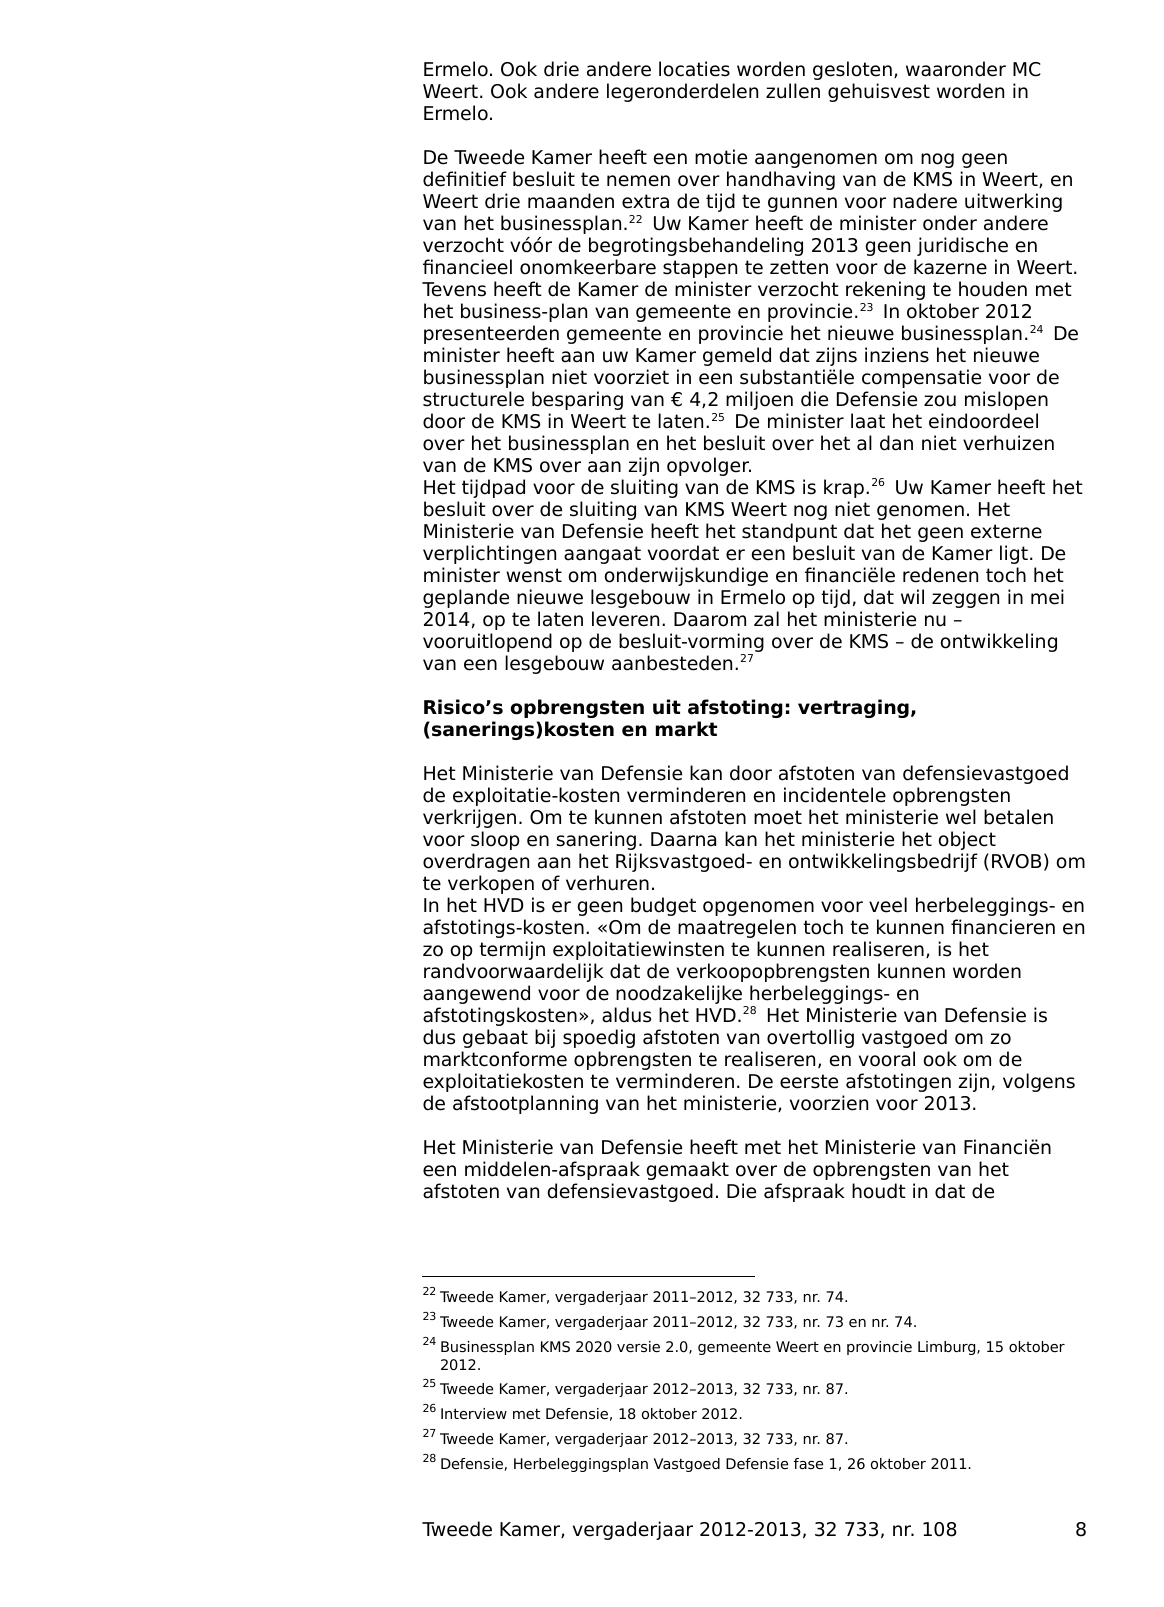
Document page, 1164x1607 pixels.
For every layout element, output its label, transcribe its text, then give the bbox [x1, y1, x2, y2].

text Het Ministerie van Defensie heeft met het Ministerie van Financiën een middelen-afspraak gemaakt over de opbrengsten van het afstoten van defensievastgoed. Die afspraak houdt in dat de [422, 1137, 1087, 1203]
text Tweede Kamer, vergaderjaar 2012–2013, 32 733, nr. 87. [422, 1377, 1087, 1399]
text Tweede Kamer, vergaderjaar 2011–2012, 32 733, nr. 73 en nr. 74. [422, 1310, 1087, 1332]
text Ermelo. Ook drie andere locaties worden gesloten, waaronder MC Weert. Ook andere legeronderdelen zullen gehuisvest worden in Ermelo. [422, 59, 1087, 125]
subtitle Risico’s opbrengsten uit afstoting: vertraging, (sanerings)kosten en markt [422, 697, 1087, 741]
text Defensie, Herbeleggingsplan Vastgoed Defensie fase 1, 26 oktober 2011. [422, 1452, 1087, 1474]
text Tweede Kamer, vergaderjaar 2012–2013, 32 733, nr. 87. [422, 1427, 1087, 1449]
text In het HVD is er geen budget opgenomen voor veel herbeleggings- en afstotings-kosten. «Om de maatregelen toch te kunnen financieren en zo op termijn exploitatiewinsten te kunnen realiseren, is het randvoorwaardelijk dat de verkoopopbrengsten kunnen worden aangewend voor de noodzakelijke herbeleggings- en afstotingskosten», aldus het HVD. Het Ministerie van Defensie is dus gebaat bij spoedig afstoten van overtollig vastgoed om zo marktconforme opbrengsten te realiseren, en vooral ook om de exploitatiekosten te verminderen. De eerste afstotingen zijn, volgens de afstootplanning van het ministerie, voorzien voor 2013. [422, 895, 1087, 1115]
text Tweede Kamer, vergaderjaar 2011–2012, 32 733, nr. 74. [422, 1285, 1087, 1307]
text Het tijdpad voor de sluiting van de KMS is krap. Uw Kamer heeft het besluit over de sluiting van KMS Weert nog niet genomen. Het Ministerie van Defensie heeft het standpunt dat het geen externe verplichtingen aangaat voordat er een besluit van de Kamer ligt. De minister wenst om onderwijskundige en financiële redenen toch het geplande nieuwe lesgebouw in Ermelo op tijd, dat wil zeggen in mei 2014, op te laten leveren. Daarom zal het ministerie nu – vooruitlopend op de besluit-vorming over de KMS – de ontwikkeling van een lesgebouw aanbesteden. [422, 477, 1087, 675]
text De Tweede Kamer heeft een motie aangenomen om nog geen definitief besluit te nemen over handhaving van de KMS in Weert, en Weert drie maanden extra de tijd te gunnen voor nadere uitwerking van het businessplan. Uw Kamer heeft de minister onder andere verzocht vóór de begrotingsbehandeling 2013 geen juridische en financieel onomkeerbare stappen te zetten voor de kazerne in Weert. Tevens heeft de Kamer de minister verzocht rekening te houden met het business-plan van gemeente en provincie. In oktober 2012 presenteerden gemeente en provincie het nieuwe businessplan. De minister heeft aan uw Kamer gemeld dat zijns inziens het nieuwe businessplan niet voorziet in een substantiële compensatie voor de structurele besparing van € 4,2 miljoen die Defensie zou mislopen door de KMS in Weert te laten. De minister laat het eindoordeel over het businessplan en het besluit over het al dan niet verhuizen van de KMS over aan zijn opvolger. [422, 147, 1087, 477]
text Het Ministerie van Defensie kan door afstoten van defensievastgoed de exploitatie-kosten verminderen en incidentele opbrengsten verkrijgen. Om te kunnen afstoten moet het ministerie wel betalen voor sloop en sanering. Daarna kan het ministerie het object overdragen aan het Rijksvastgoed- en ontwikkelingsbedrijf (RVOB) om te verkopen of verhuren. [422, 763, 1087, 895]
text Interview met Defensie, 18 oktober 2012. [422, 1402, 1087, 1424]
text Businessplan KMS 2020 versie 2.0, gemeente Weert en provincie Limburg, 15 oktober 2012. [422, 1335, 1087, 1374]
